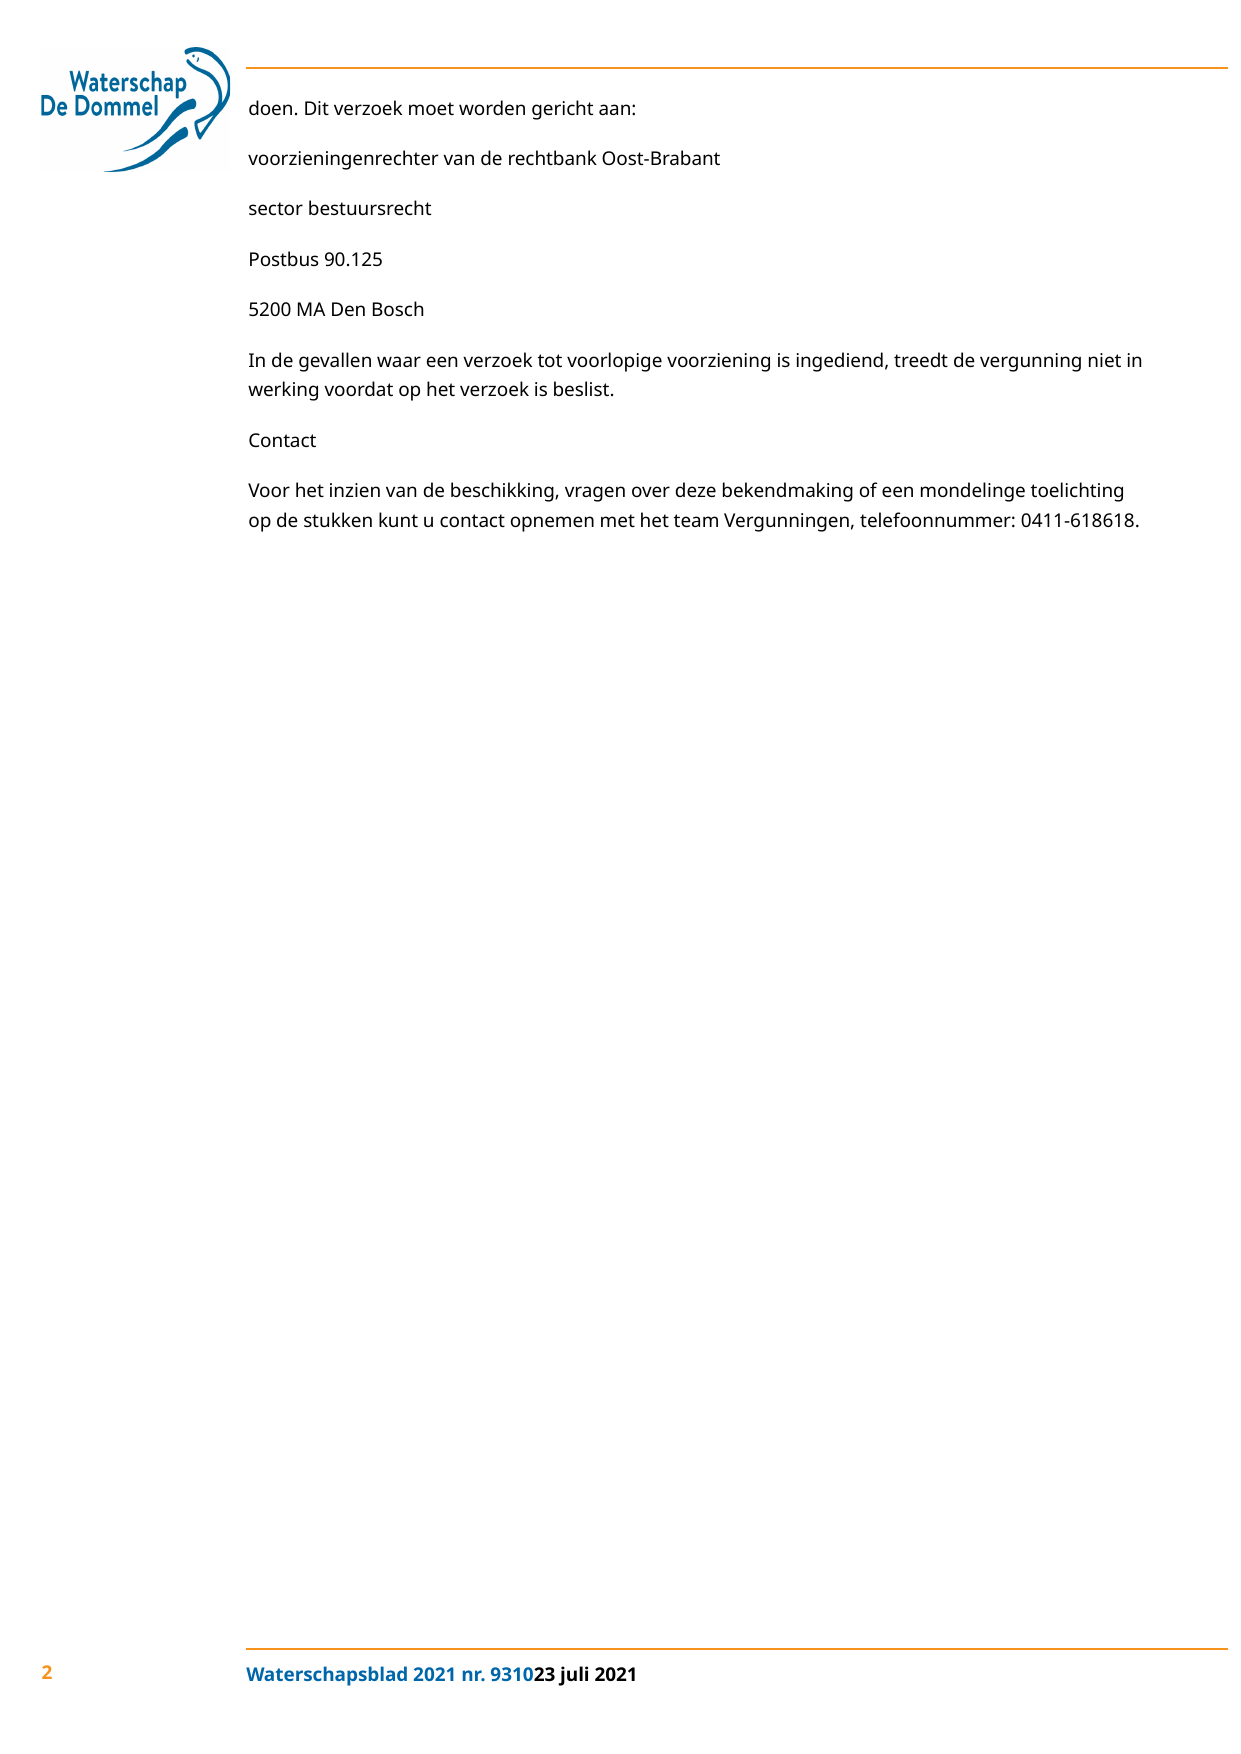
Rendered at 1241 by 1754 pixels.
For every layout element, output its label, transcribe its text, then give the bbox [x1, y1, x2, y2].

picture [204, 47, 231, 76]
picture [45, 99, 51, 111]
text Contact [248, 427, 1152, 453]
text Postbus 90.125 [248, 246, 1152, 272]
picture [41, 47, 231, 172]
picture [198, 118, 210, 131]
text 5200 MA Den Bosch [248, 296, 1152, 322]
text voorzieningenrechter van de rechtbank Oost-Brabant [248, 145, 1152, 171]
text doen. Dit verzoek moet worden gericht aan: [248, 95, 1152, 121]
text sector bestuursrecht [248, 196, 1152, 221]
text In de gevallen waar een verzoek tot voorlopige voorziening is ingediend, treedt de vergunning niet in werking voordat op het verzoek is beslist. [248, 347, 1152, 402]
text Voor het inzien van de beschikking, vragen over deze bekendmaking of een mondelinge toelichting op de stukken kunt u contact opnemen met het team Vergunningen, telefoonnummer: 0411-618618. [248, 477, 1152, 533]
